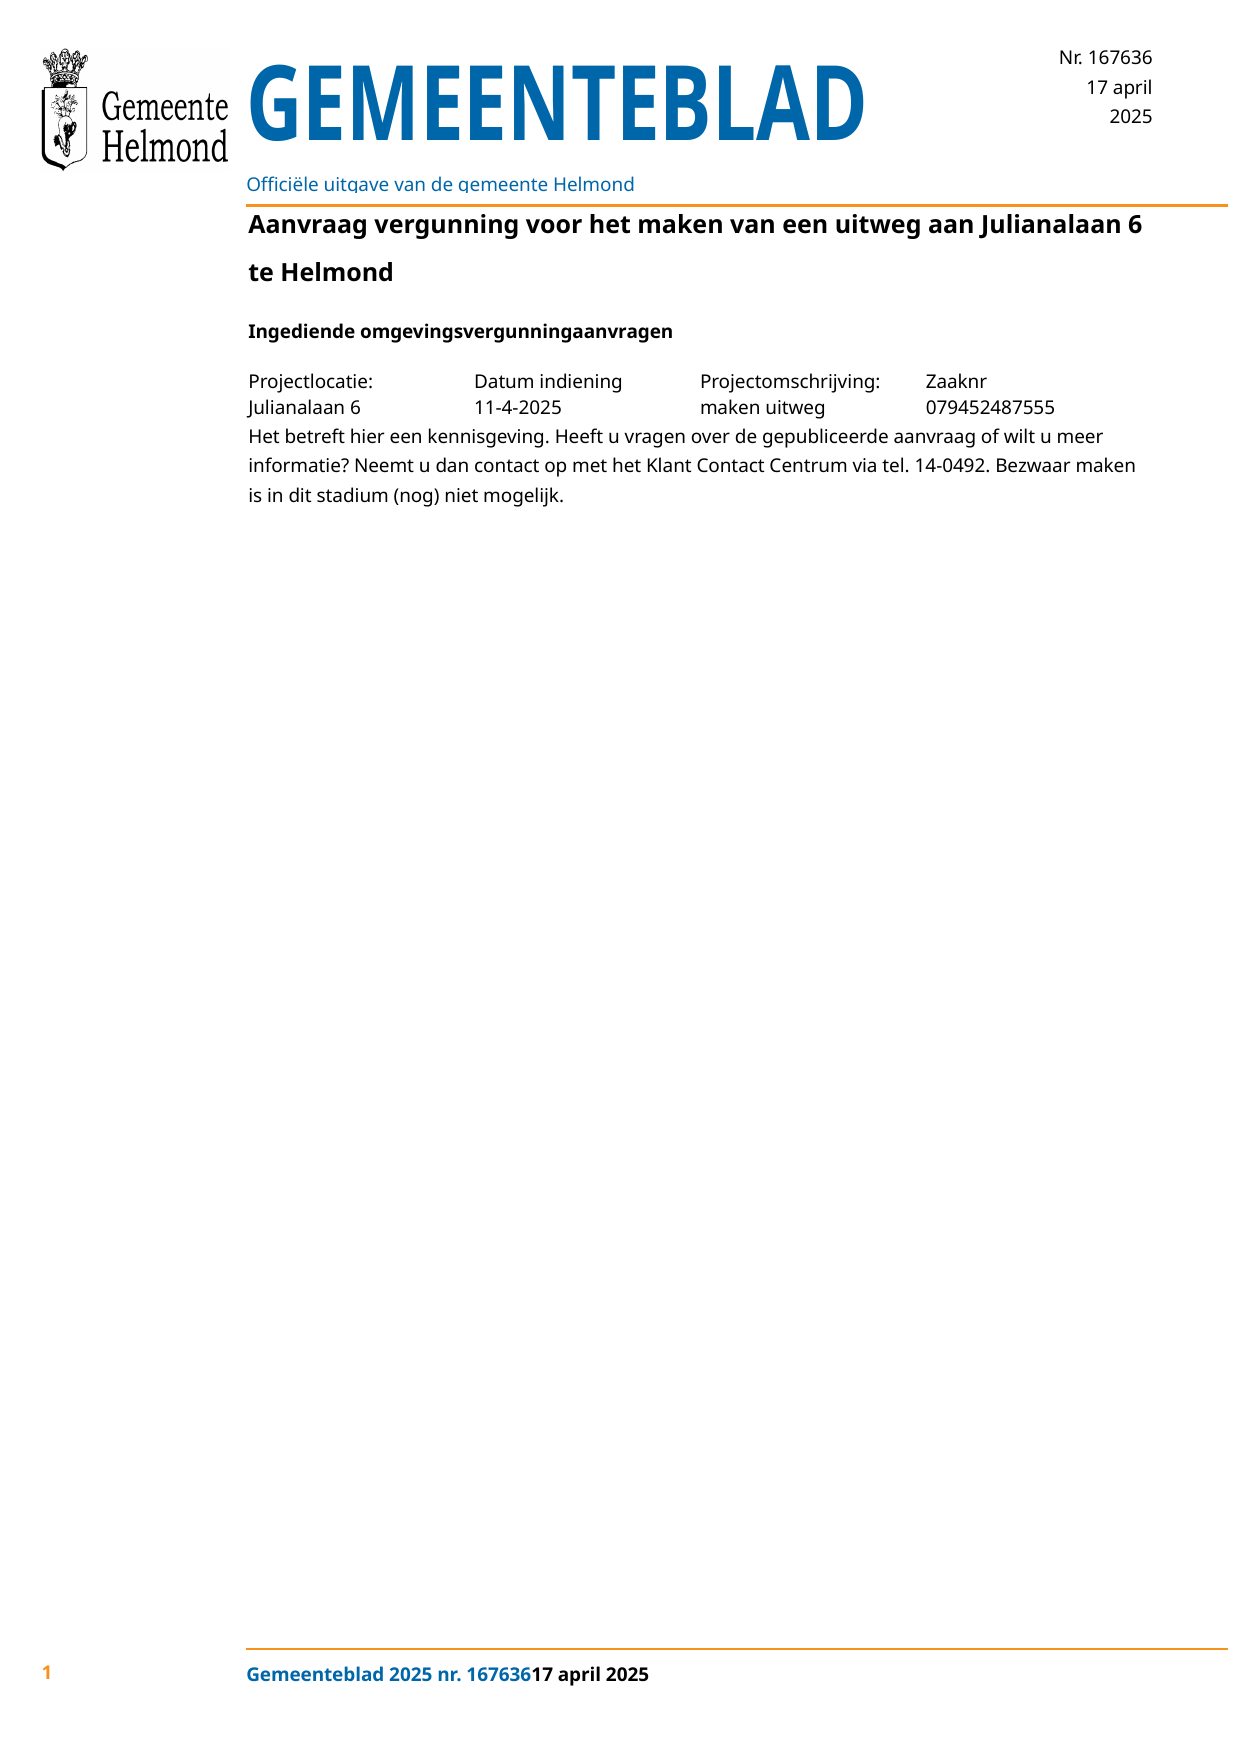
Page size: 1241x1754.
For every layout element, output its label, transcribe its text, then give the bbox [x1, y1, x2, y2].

table_cell maken uitweg [700, 394, 926, 420]
table_header Projectomschrijving: [700, 369, 926, 394]
table_cell 079452487555 [926, 394, 1152, 420]
table_cell Julianalaan 6 [248, 394, 474, 420]
table_header Projectlocatie: [248, 369, 474, 394]
table_cell 11-4-2025 [474, 394, 700, 420]
picture [41, 47, 231, 172]
table_header Datum indiening [474, 369, 700, 394]
text Ingediende omgevingsvergunningaanvragen [248, 318, 1152, 344]
text Aanvraag vergunning voor het maken van een uitweg aan Julianalaan 6 te Helmond [248, 207, 1152, 288]
text Het betreft hier een kennisgeving. Heeft u vragen over de gepubliceerde aanvraag of wilt u meer informatie? Neemt u dan contact op met het Klant Contact Centrum via tel. 14-0492. Bezwaar maken is in dit stadium (nog) niet mogelijk. [248, 423, 1152, 508]
table_header Zaaknr [926, 369, 1152, 394]
